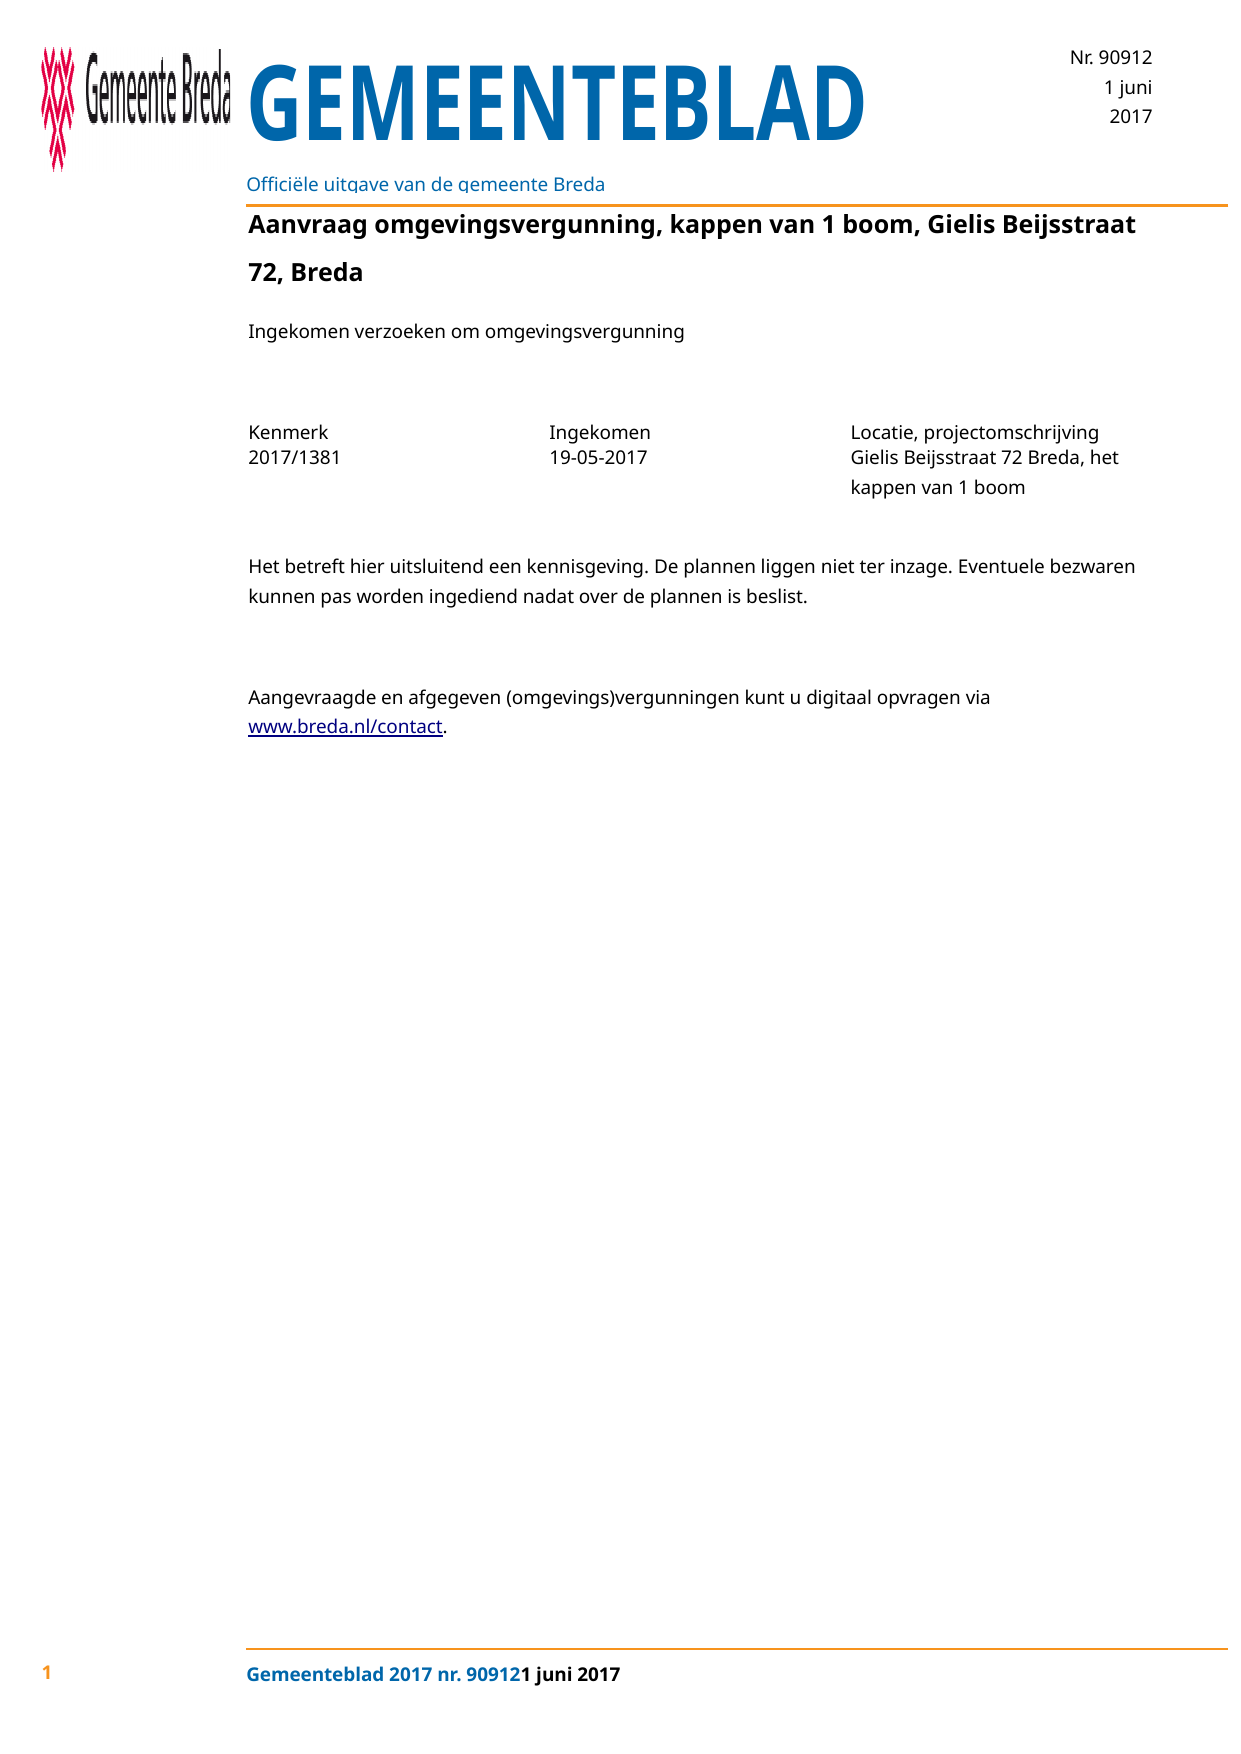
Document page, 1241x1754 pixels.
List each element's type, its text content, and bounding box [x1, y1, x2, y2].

table_header Locatie, projectomschrijving [850, 419, 1152, 444]
text Het betreft hier uitsluitend een kennisgeving. De plannen liggen niet ter inzage. Eventuele bezwaren kunnen pas worden ingediend nadat over de plannen is beslist. [248, 553, 1152, 609]
text Aangevraagde en afgegeven (omgevings)vergunningen kunt u digitaal opvragen via www.breda.nl/contact. [248, 684, 1152, 739]
picture [41, 47, 231, 172]
table_cell 2017/1381 [248, 445, 549, 500]
table_cell 19-05-2017 [549, 445, 850, 500]
table_header Ingekomen [549, 419, 850, 444]
table_header Kenmerk [248, 419, 549, 444]
table_cell Gielis Beijsstraat 72 Breda, het kappen van 1 boom [850, 445, 1152, 500]
text Aanvraag omgevingsvergunning, kappen van 1 boom, Gielis Beijsstraat 72, Breda [248, 207, 1152, 288]
text Ingekomen verzoeken om omgevingsvergunning [248, 318, 1152, 344]
